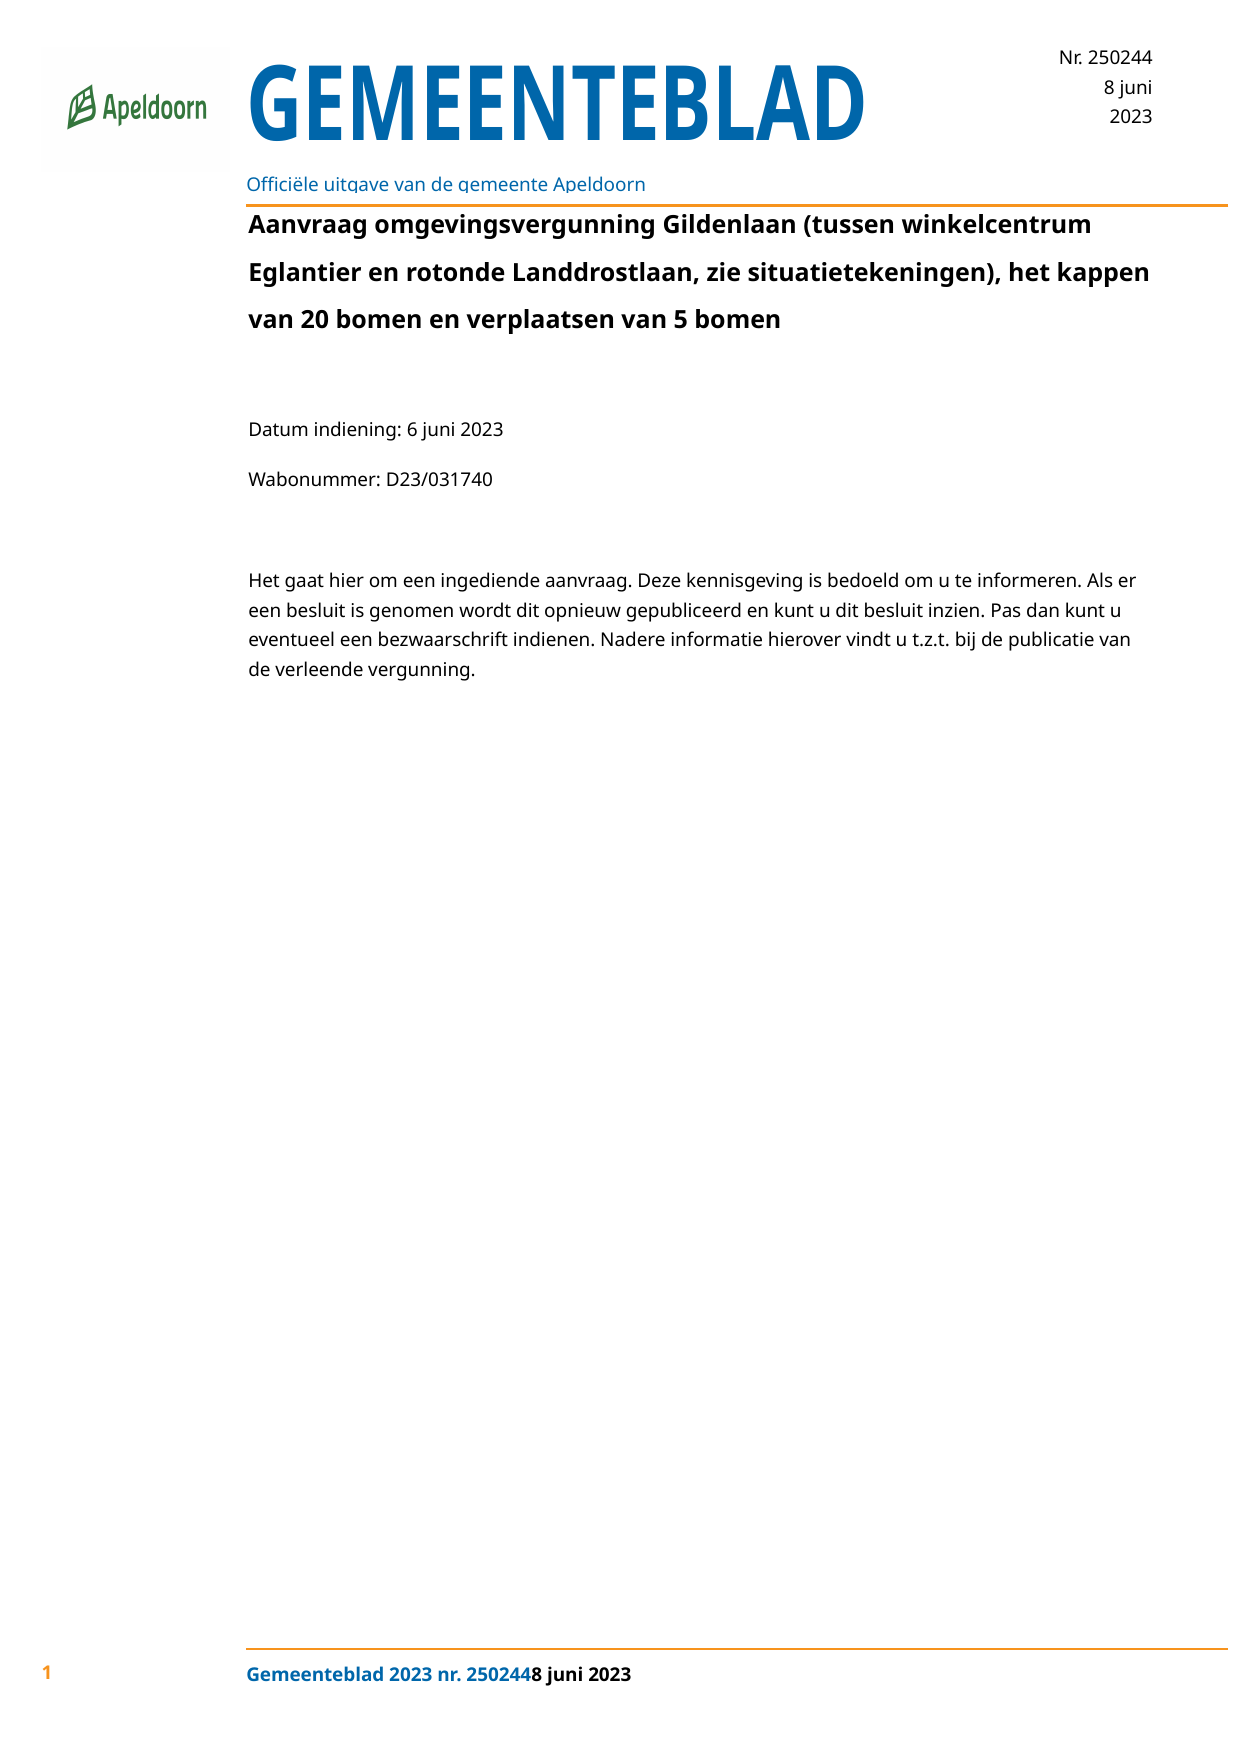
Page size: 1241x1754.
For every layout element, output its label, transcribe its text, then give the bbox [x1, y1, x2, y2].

picture [41, 47, 231, 172]
text Het gaat hier om een ingediende aanvraag. Deze kennisgeving is bedoeld om u te informeren. Als er een besluit is genomen wordt dit opnieuw gepubliceerd en kunt u dit besluit inzien. Pas dan kunt u eventueel een bezwaarschrift indienen. Nadere informatie hierover vindt u t.z.t. bij de publicatie van de verleende vergunning. [248, 567, 1152, 682]
text Aanvraag omgevingsvergunning Gildenlaan (tussen winkelcentrum Eglantier en rotonde Landdrostlaan, zie situatietekeningen), het kappen van 20 bomen en verplaatsen van 5 bomen [248, 207, 1152, 336]
text Datum indiening: 6 juni 2023 [248, 416, 1152, 442]
text Wabonummer: D23/031740 [248, 466, 1152, 492]
